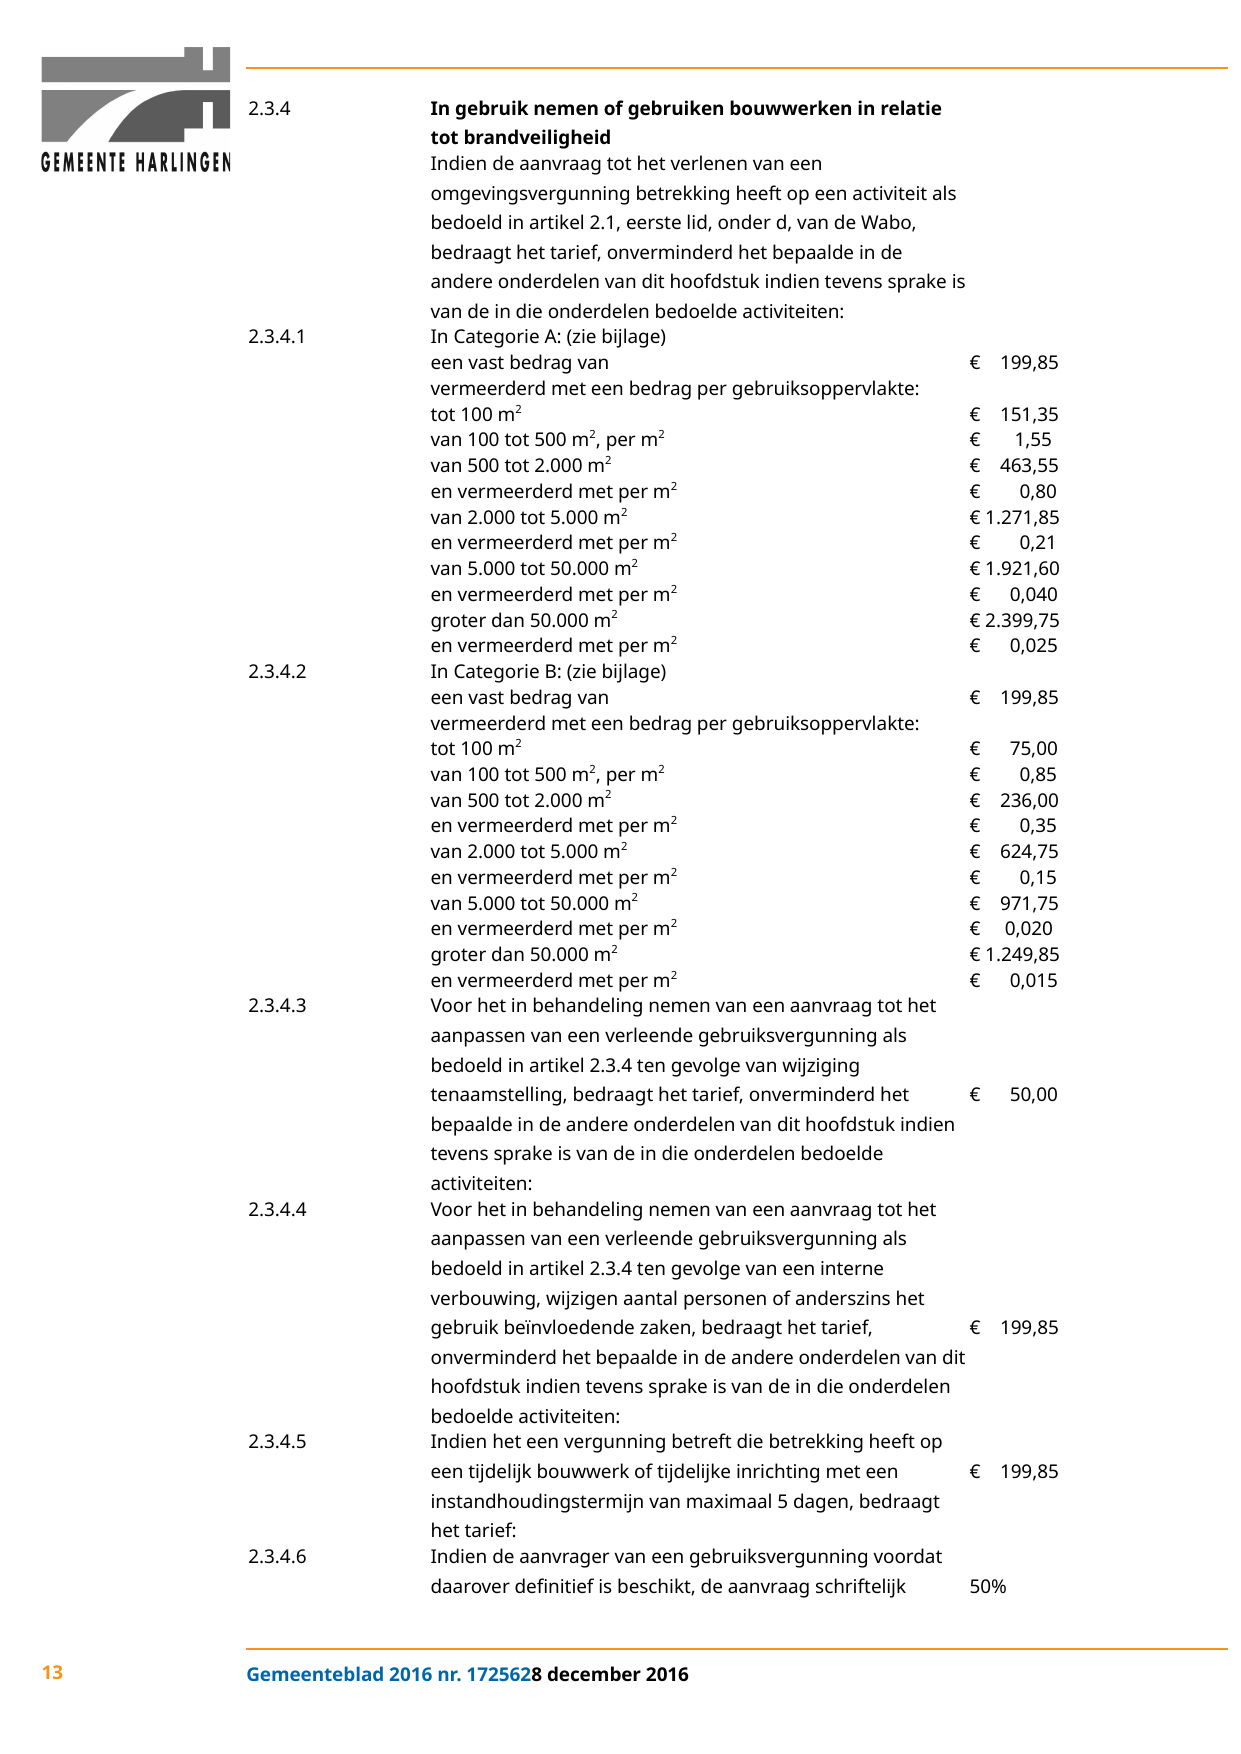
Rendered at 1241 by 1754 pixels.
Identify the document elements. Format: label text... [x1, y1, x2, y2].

table_cell groter dan 50.000 m2 [430, 941, 969, 967]
table_cell en vermeerderd met per m2 [430, 581, 969, 607]
table_cell € 1.921,60 [969, 555, 1152, 581]
table_cell 2.3.4.2 [248, 658, 430, 684]
table_cell van 5.000 tot 50.000 m2 [430, 555, 969, 581]
table_cell € 199,85 [969, 1429, 1152, 1543]
table_cell € 1.271,85 [969, 504, 1152, 529]
table_cell 2.3.4.4 [248, 1196, 430, 1429]
table_cell van 2.000 tot 5.000 m2 [430, 504, 969, 529]
table_cell [248, 967, 430, 993]
table_cell en vermeerderd met per m2 [430, 813, 969, 838]
table_cell [248, 710, 430, 735]
table_cell [248, 375, 430, 401]
table_cell [248, 478, 430, 504]
table_cell € 0,35 [969, 813, 1152, 838]
table_cell tot 100 m2 [430, 735, 969, 761]
table_cell [248, 813, 430, 838]
table_cell 50% [969, 1543, 1152, 1598]
table_cell [969, 375, 1152, 401]
table_cell € 236,00 [969, 787, 1152, 813]
table_cell tot 100 m2 [430, 401, 969, 427]
table_cell Voor het in behandeling nemen van een aanvraag tot het aanpassen van een verleende gebruiksvergunning als bedoeld in artikel 2.3.4 ten gevolge van een interne verbouwing, wijzigen aantal personen of anderszins het gebruik beïnvloedende zaken, bedraagt het tarief, onverminderd het bepaalde in de andere onderdelen van dit hoofdstuk indien tevens sprake is van de in die onderdelen bedoelde activiteiten: [430, 1196, 969, 1429]
table_cell [248, 555, 430, 581]
table_cell 2.3.4.5 [248, 1429, 430, 1543]
table_cell en vermeerderd met per m2 [430, 633, 969, 658]
table_cell een vast bedrag van [430, 350, 969, 375]
table_cell [248, 530, 430, 555]
table_cell € 1.249,85 [969, 941, 1152, 967]
table_cell € 0,015 [969, 967, 1152, 993]
table_cell € 971,75 [969, 890, 1152, 916]
table_cell 2.3.4.1 [248, 324, 430, 349]
table_cell In gebruik nemen of gebruiken bouwwerken in relatie tot brandveiligheid [430, 95, 969, 150]
table_cell vermeerderd met een bedrag per gebruiksoppervlakte: [430, 375, 969, 401]
table_cell van 500 tot 2.000 m2 [430, 787, 969, 813]
table_cell van 500 tot 2.000 m2 [430, 453, 969, 478]
table_cell van 100 tot 500 m2, per m2 [430, 427, 969, 452]
table_cell [248, 607, 430, 632]
table_cell van 5.000 tot 50.000 m2 [430, 890, 969, 916]
table_cell van 2.000 tot 5.000 m2 [430, 838, 969, 864]
table_cell van 100 tot 500 m2, per m2 [430, 761, 969, 787]
table_cell 2.3.4.3 [248, 993, 430, 1196]
table_cell Voor het in behandeling nemen van een aanvraag tot het aanpassen van een verleende gebruiksvergunning als bedoeld in artikel 2.3.4 ten gevolge van wijziging tenaamstelling, bedraagt het tarief, onverminderd het bepaalde in de andere onderdelen van dit hoofdstuk indien tevens sprake is van de in die onderdelen bedoelde activiteiten: [430, 993, 969, 1196]
table_cell [248, 633, 430, 658]
table_cell [248, 150, 430, 324]
table_cell Indien de aanvraag tot het verlenen van een omgevingsvergunning betrekking heeft op een activiteit als bedoeld in artikel 2.1, eerste lid, onder d, van de Wabo, bedraagt het tarief, onverminderd het bepaalde in de andere onderdelen van dit hoofdstuk indien tevens sprake is van de in die onderdelen bedoelde activiteiten: [430, 150, 969, 324]
table_cell groter dan 50.000 m2 [430, 607, 969, 632]
table_cell [969, 324, 1152, 349]
table_cell In Categorie A: (zie bijlage) [430, 324, 969, 349]
table_cell 2.3.4.6 [248, 1543, 430, 1598]
table_cell 2.3.4 [248, 95, 430, 150]
table_cell [969, 658, 1152, 684]
table_cell € 463,55 [969, 453, 1152, 478]
table_cell € 199,85 [969, 1196, 1152, 1429]
table_cell [248, 890, 430, 916]
picture [41, 47, 231, 172]
table_cell een vast bedrag van [430, 684, 969, 710]
table_cell [969, 95, 1152, 150]
table_cell en vermeerderd met per m2 [430, 478, 969, 504]
table_cell € 0,15 [969, 864, 1152, 890]
table_cell en vermeerderd met per m2 [430, 530, 969, 555]
table_cell € 199,85 [969, 684, 1152, 710]
table_cell [248, 427, 430, 452]
table_cell Indien de aanvrager van een gebruiksvergunning voordat daarover definitief is beschikt, de aanvraag schriftelijk [430, 1543, 969, 1598]
table_cell vermeerderd met een bedrag per gebruiksoppervlakte: [430, 710, 969, 735]
table_cell € 2.399,75 [969, 607, 1152, 632]
table_cell [248, 453, 430, 478]
table_cell [248, 350, 430, 375]
table_cell Indien het een vergunning betreft die betrekking heeft op een tijdelijk bouwwerk of tijdelijke inrichting met een instandhoudingstermijn van maximaal 5 dagen, bedraagt het tarief: [430, 1429, 969, 1543]
table_cell [248, 684, 430, 710]
table_cell [248, 735, 430, 761]
table_cell [248, 916, 430, 941]
table_cell [248, 941, 430, 967]
table_cell [248, 761, 430, 787]
table_cell [248, 864, 430, 890]
table_cell [969, 150, 1152, 324]
table_cell € 0,025 [969, 633, 1152, 658]
table_cell € 50,00 [969, 993, 1152, 1196]
table_cell en vermeerderd met per m2 [430, 967, 969, 993]
table_cell € 0,040 [969, 581, 1152, 607]
table_cell [248, 401, 430, 427]
table_cell [248, 581, 430, 607]
table_cell [969, 710, 1152, 735]
table_cell € 75,00 [969, 735, 1152, 761]
table_cell [248, 787, 430, 813]
table_cell en vermeerderd met per m2 [430, 864, 969, 890]
table_cell € 0,80 [969, 478, 1152, 504]
table_cell € 0,020 [969, 916, 1152, 941]
table_cell € 151,35 [969, 401, 1152, 427]
table_cell € 1,55 [969, 427, 1152, 452]
table_cell € 199,85 [969, 350, 1152, 375]
table_cell In Categorie B: (zie bijlage) [430, 658, 969, 684]
table_cell € 624,75 [969, 838, 1152, 864]
table_cell € 0,85 [969, 761, 1152, 787]
table_cell [248, 838, 430, 864]
table_cell € 0,21 [969, 530, 1152, 555]
table_cell [248, 504, 430, 529]
table_cell en vermeerderd met per m2 [430, 916, 969, 941]
